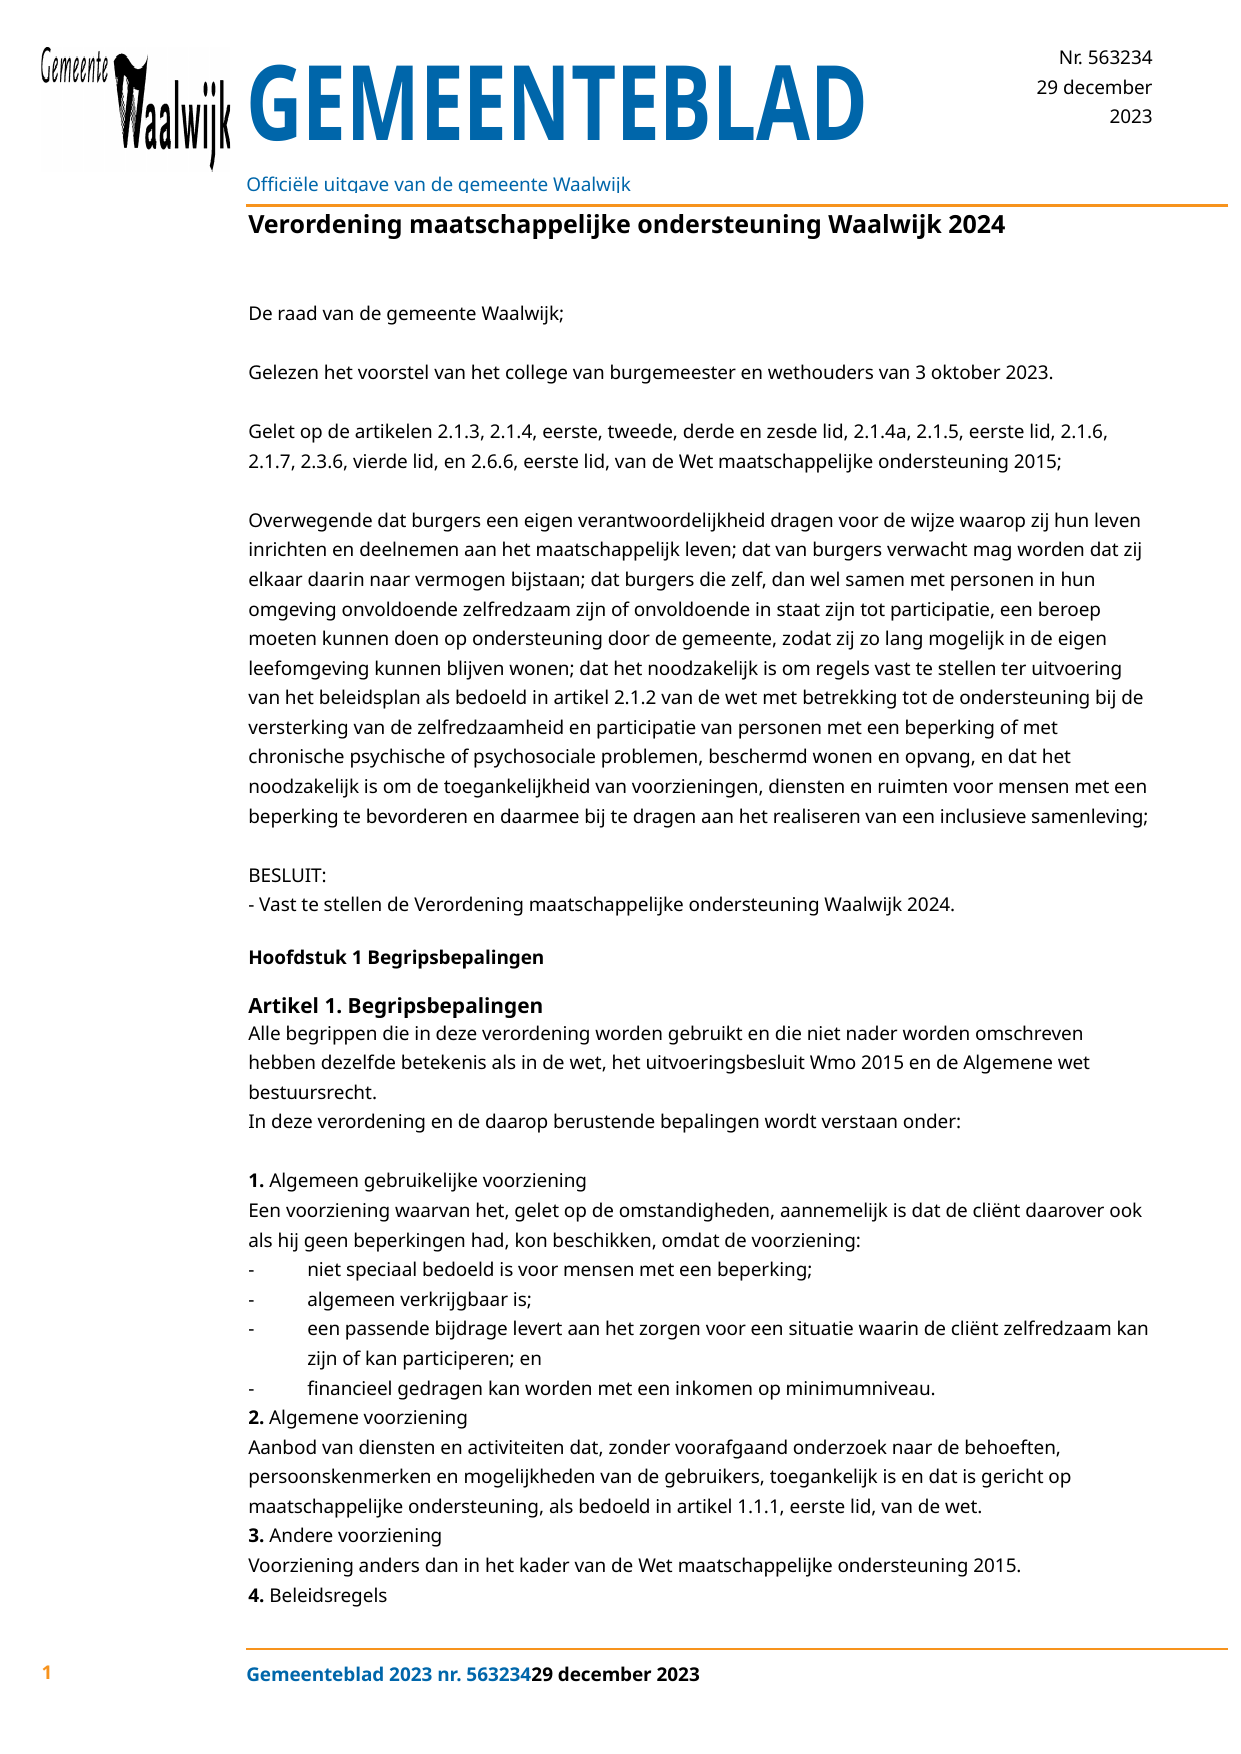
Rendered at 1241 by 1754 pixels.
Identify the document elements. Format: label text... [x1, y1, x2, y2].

text - Vast te stellen de Verordening maatschappelijke ondersteuning Waalwijk 2024. [248, 892, 1152, 917]
text De raad van de gemeente Waalwijk; [248, 300, 1152, 326]
text Hoofdstuk 1 Begripsbepalingen [248, 942, 1152, 970]
list niet speciaal bedoeld is voor mensen met een beperking; [248, 1256, 1152, 1282]
text Alle begrippen die in deze verordening worden gebruikt en die niet nader worden omschreven hebben dezelfde betekenis als in de wet, het uitvoeringsbesluit Wmo 2015 en de Algemene wet bestuursrecht. [248, 1020, 1152, 1104]
text Artikel 1. Begripsbepalingen [248, 991, 1152, 1020]
text Een voorziening waarvan het, gelet op de omstandigheden, aannemelijk is dat de cliënt daarover ook als hij geen beperkingen had, kon beschikken, omdat de voorziening: [248, 1197, 1152, 1252]
text 3. Andere voorziening [248, 1523, 1152, 1548]
text 4. Beleidsregels [248, 1582, 1152, 1607]
text Verordening maatschappelijke ondersteuning Waalwijk 2024 [248, 207, 1152, 241]
text 1. Algemeen gebruikelijke voorziening [248, 1168, 1152, 1193]
text Aanbod van diensten en activiteiten dat, zonder voorafgaand onderzoek naar de behoeften, persoonskenmerken en mogelijkheden van de gebruikers, toegankelijk is en dat is gericht op maatschappelijke ondersteuning, als bedoeld in artikel 1.1.1, eerste lid, van de wet. [248, 1434, 1152, 1519]
text Voorziening anders dan in het kader van de Wet maatschappelijke ondersteuning 2015. [248, 1552, 1152, 1578]
list algemeen verkrijgbaar is; [248, 1286, 1152, 1312]
list een passende bijdrage levert aan het zorgen voor een situatie waarin de cliënt zelfredzaam kan zijn of kan participeren; en [248, 1316, 1152, 1371]
text Overwegende dat burgers een eigen verantwoordelijkheid dragen voor de wijze waarop zij hun leven inrichten en deelnemen aan het maatschappelijk leven; dat van burgers verwacht mag worden dat zij elkaar daarin naar vermogen bijstaan; dat burgers die zelf, dan wel samen met personen in hun omgeving onvoldoende zelfredzaam zijn of onvoldoende in staat zijn tot participatie, een beroep moeten kunnen doen op ondersteuning door de gemeente, zodat zij zo lang mogelijk in de eigen leefomgeving kunnen blijven wonen; dat het noodzakelijk is om regels vast te stellen ter uitvoering van het beleidsplan als bedoeld in artikel 2.1.2 van de wet met betrekking tot de ondersteuning bij de versterking van de zelfredzaamheid en participatie van personen met een beperking of met chronische psychische of psychosociale problemen, beschermd wonen en opvang, en dat het noodzakelijk is om de toegankelijkheid van voorzieningen, diensten en ruimten voor mensen met een beperking te bevorderen en daarmee bij te dragen aan het realiseren van een inclusieve samenleving; [248, 507, 1152, 828]
text Gelet op de artikelen 2.1.3, 2.1.4, eerste, tweede, derde en zesde lid, 2.1.4a, 2.1.5, eerste lid, 2.1.6, 2.1.7, 2.3.6, vierde lid, en 2.6.6, eerste lid, van de Wet maatschappelijke ondersteuning 2015; [248, 418, 1152, 473]
picture [41, 47, 231, 172]
list financieel gedragen kan worden met een inkomen op minimumniveau. [248, 1375, 1152, 1400]
text In deze verordening en de daarop berustende bepalingen wordt verstaan onder: [248, 1108, 1152, 1134]
text Gelezen het voorstel van het college van burgemeester en wethouders van 3 oktober 2023. [248, 359, 1152, 385]
text 2. Algemene voorziening [248, 1404, 1152, 1430]
text BESLUIT: [248, 862, 1152, 888]
